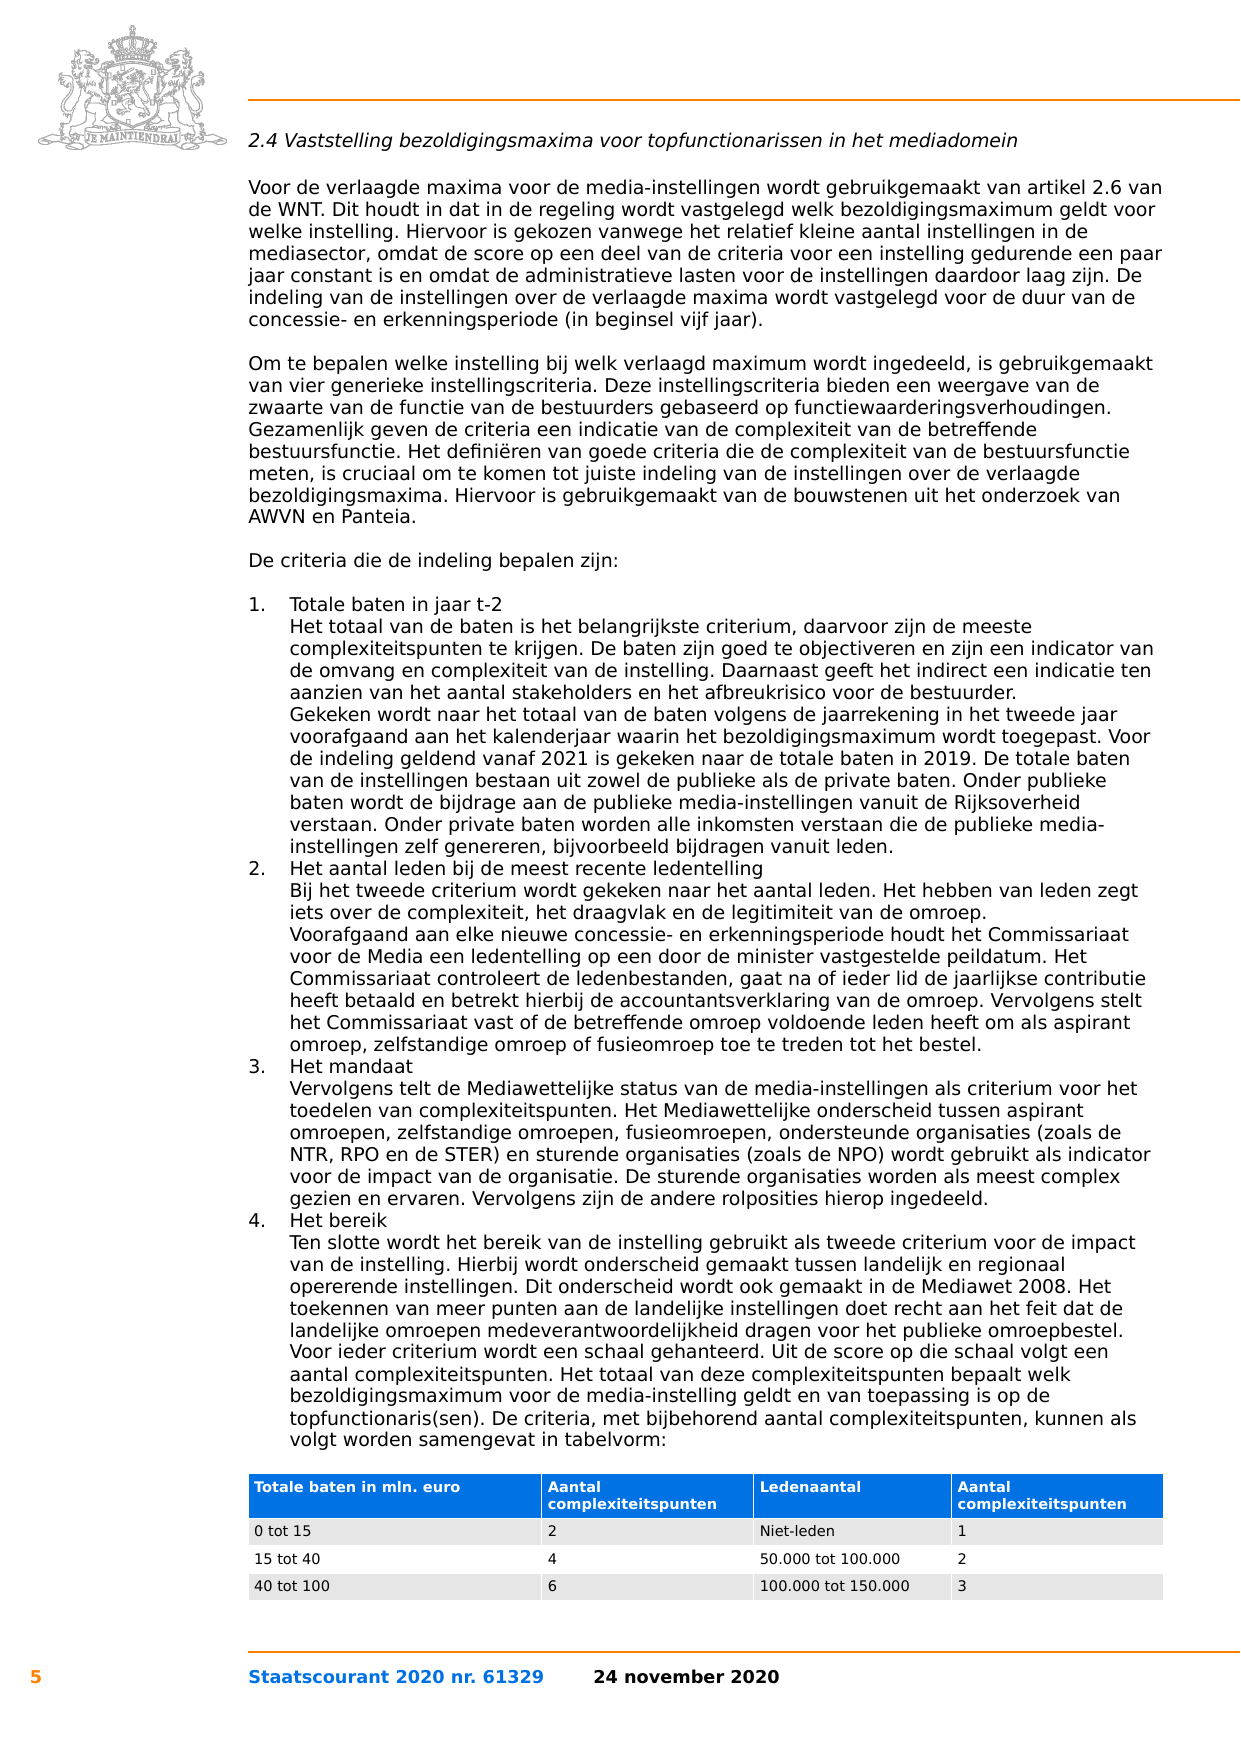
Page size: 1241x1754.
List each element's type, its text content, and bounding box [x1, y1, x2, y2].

text 4. Het bereik [248, 1209, 1163, 1232]
text Vervolgens telt de Mediawettelijke status van de media-instellingen als criterium voor het toedelen van complexiteitspunten. Het Mediawettelijke onderscheid tussen aspirant omroepen, zelfstandige omroepen, fusieomroepen, ondersteunde organisaties (zoals de NTR, RPO en de STER) en sturende organisaties (zoals de NPO) wordt gebruikt als indicator voor de impact van de organisatie. De sturende organisaties worden als meest complex gezien en ervaren. Vervolgens zijn de andere rolposities hierop ingedeeld. [289, 1078, 1163, 1209]
table_cell 3 [952, 1574, 1163, 1600]
text Bij het tweede criterium wordt gekeken naar het aantal leden. Het hebben van leden zegt iets over de complexiteit, het draagvlak en de legitimiteit van de omroep. [289, 880, 1163, 924]
table_cell 2 [542, 1519, 753, 1545]
table_cell 50.000 tot 100.000 [754, 1546, 951, 1572]
text Om te bepalen welke instelling bij welk verlaagd maximum wordt ingedeeld, is gebruikgemaakt van vier generieke instellingscriteria. Deze instellingscriteria bieden een weergave van de zwaarte van de functie van de bestuurders gebaseerd op functiewaarderingsverhoudingen. Gezamenlijk geven de criteria een indicatie van de complexiteit van de betreffende bestuursfunctie. Het definiëren van goede criteria die de complexiteit van de bestuursfunctie meten, is cruciaal om te komen tot juiste indeling van de instellingen over de verlaagde bezoldigingsmaxima. Hiervoor is gebruikgemaakt van de bouwstenen uit het onderzoek van AWVN en Panteia. [248, 353, 1163, 528]
text Voor ieder criterium wordt een schaal gehanteerd. Uit de score op die schaal volgt een aantal complexiteitspunten. Het totaal van deze complexiteitspunten bepaalt welk bezoldigingsmaximum voor de media-instelling geldt en van toepassing is op de topfunctionaris(sen). De criteria, met bijbehorend aantal complexiteitspunten, kunnen als volgt worden samengevat in tabelvorm: [289, 1341, 1163, 1451]
text Voor de verlaagde maxima voor de media-instellingen wordt gebruikgemaakt van artikel 2.6 van de WNT. Dit houdt in dat in de regeling wordt vastgelegd welk bezoldigingsmaximum geldt voor welke instelling. Hiervoor is gekozen vanwege het relatief kleine aantal instellingen in de mediasector, omdat de score op een deel van de criteria voor een instelling gedurende een paar jaar constant is en omdat de administratieve lasten voor de instellingen daardoor laag zijn. De indeling van de instellingen over de verlaagde maxima wordt vastgelegd voor de duur van de concessie- en erkenningsperiode (in beginsel vijf jaar). [248, 177, 1163, 331]
table_cell 6 [542, 1574, 753, 1600]
table_cell 100.000 tot 150.000 [754, 1574, 951, 1600]
table_header Aantal complexiteitspunten [952, 1474, 1163, 1518]
table_cell 15 tot 40 [249, 1546, 541, 1572]
table_header Aantal complexiteitspunten [542, 1474, 753, 1518]
text Voorafgaand aan elke nieuwe concessie- en erkenningsperiode houdt het Commissariaat voor de Media een ledentelling op een door de minister vastgestelde peildatum. Het Commissariaat controleert de ledenbestanden, gaat na of ieder lid de jaarlijkse contributie heeft betaald en betrekt hierbij de accountantsverklaring van de omroep. Vervolgens stelt het Commissariaat vast of de betreffende omroep voldoende leden heeft om als aspirant omroep, zelfstandige omroep of fusieomroep toe te treden tot het bestel. [289, 924, 1163, 1056]
text Ten slotte wordt het bereik van de instelling gebruikt als tweede criterium voor de impact van de instelling. Hierbij wordt onderscheid gemaakt tussen landelijk en regionaal opererende instellingen. Dit onderscheid wordt ook gemaakt in de Mediawet 2008. Het toekennen van meer punten aan de landelijke instellingen doet recht aan het feit dat de landelijke omroepen medeverantwoordelijkheid dragen voor het publieke omroepbestel. [289, 1232, 1163, 1341]
text 2. Het aantal leden bij de meest recente ledentelling [248, 858, 1163, 880]
table_cell 1 [952, 1519, 1163, 1545]
text 3. Het mandaat [248, 1056, 1163, 1078]
table_cell 40 tot 100 [249, 1574, 541, 1600]
table_cell Niet-leden [754, 1519, 951, 1545]
text 1. Totale baten in jaar t-2 [248, 594, 1163, 616]
table_header Totale baten in mln. euro [249, 1474, 541, 1518]
text De criteria die de indeling bepalen zijn: [248, 550, 1163, 572]
subtitle 2.4 Vaststelling bezoldigingsmaxima voor topfunctionarissen in het mediadomein [248, 130, 1163, 152]
text Het totaal van de baten is het belangrijkste criterium, daarvoor zijn de meeste complexiteitspunten te krijgen. De baten zijn goed te objectiveren en zijn een indicator van de omvang en complexiteit van de instelling. Daarnaast geeft het indirect een indicatie ten aanzien van het aantal stakeholders en het afbreukrisico voor de bestuurder. [289, 616, 1163, 704]
table_cell 0 tot 15 [249, 1519, 541, 1545]
table_cell 4 [542, 1546, 753, 1572]
picture [38, 25, 227, 150]
table_header Ledenaantal [754, 1474, 951, 1518]
table_cell 2 [952, 1546, 1163, 1572]
text Gekeken wordt naar het totaal van de baten volgens de jaarrekening in het tweede jaar voorafgaand aan het kalenderjaar waarin het bezoldigingsmaximum wordt toegepast. Voor de indeling geldend vanaf 2021 is gekeken naar de totale baten in 2019. De totale baten van de instellingen bestaan uit zowel de publieke als de private baten. Onder publieke baten wordt de bijdrage aan de publieke media-instellingen vanuit de Rijksoverheid verstaan. Onder private baten worden alle inkomsten verstaan die de publieke media-instellingen zelf genereren, bijvoorbeeld bijdragen vanuit leden. [289, 704, 1163, 858]
